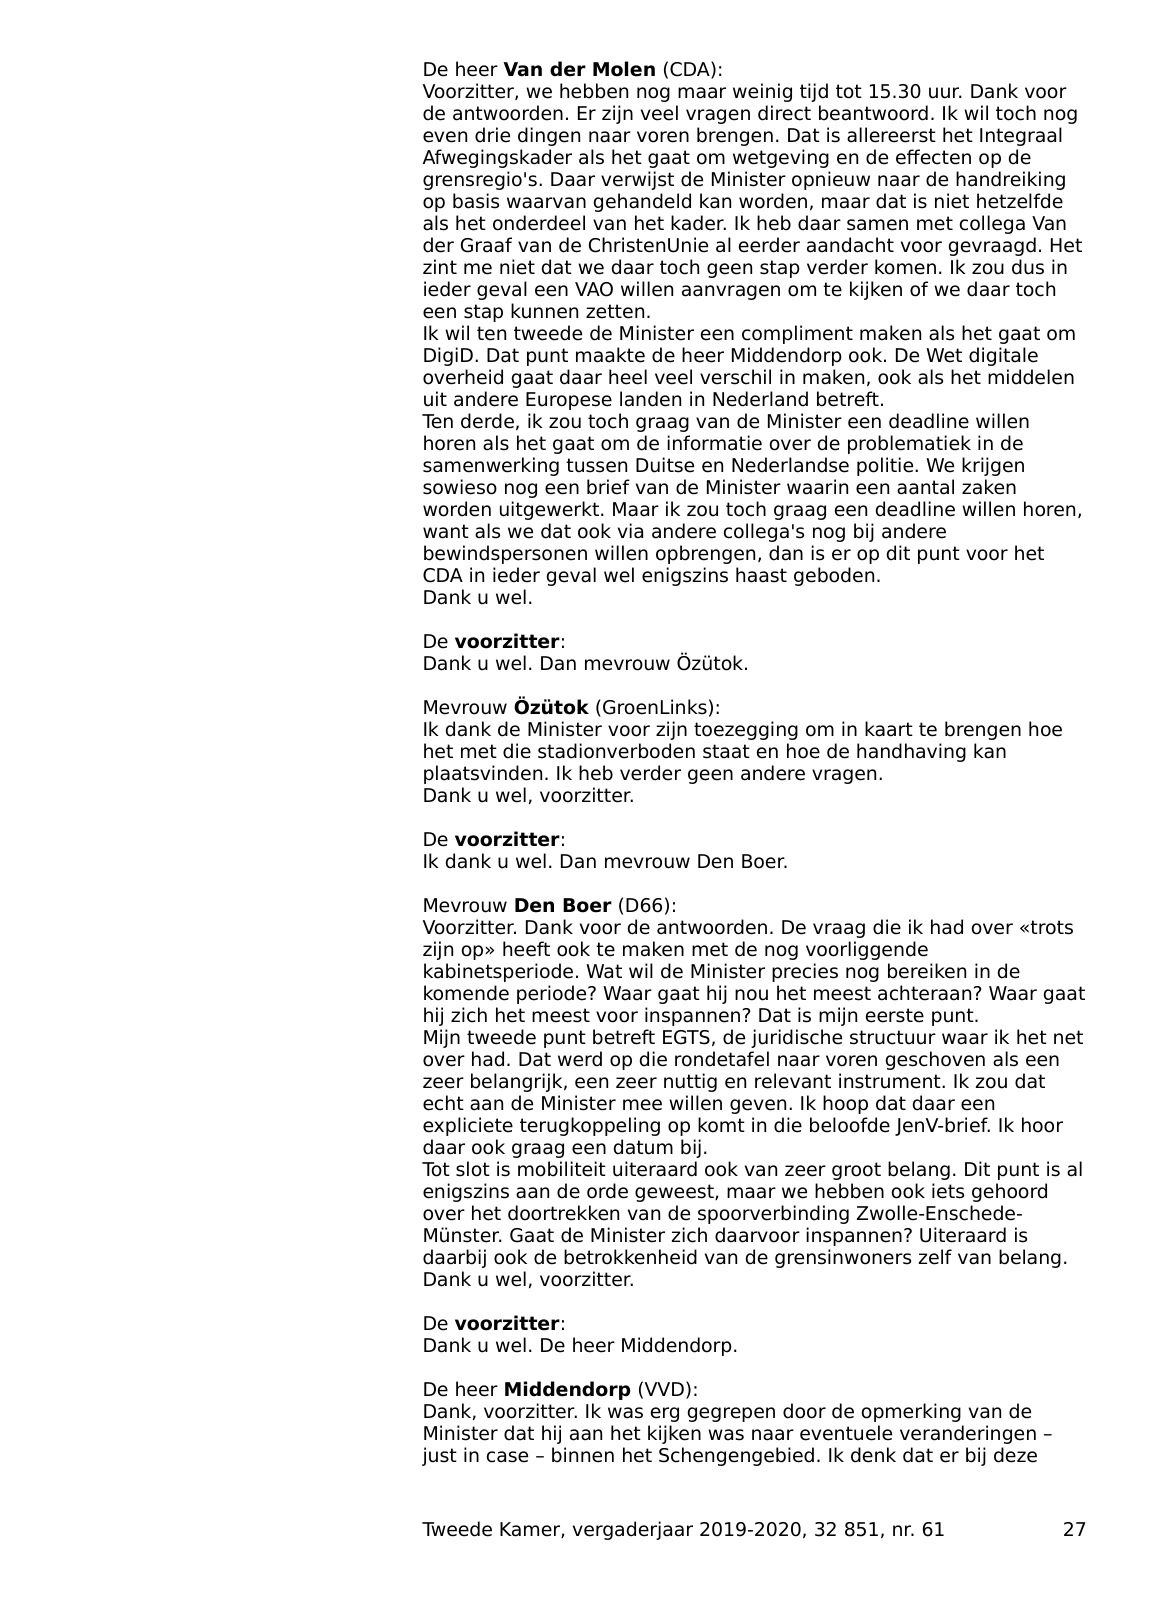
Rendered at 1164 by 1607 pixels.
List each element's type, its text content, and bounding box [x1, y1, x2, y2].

text Ik dank u wel. Dan mevrouw Den Boer. [422, 851, 1087, 873]
text Voorzitter, we hebben nog maar weinig tijd tot 15.30 uur. Dank voor de antwoorden. Er zijn veel vragen direct beantwoord. Ik wil toch nog even drie dingen naar voren brengen. Dat is allereerst het Integraal Afwegingskader als het gaat om wetgeving en de effecten op de grensregio's. Daar verwijst de Minister opnieuw naar de handreiking op basis waarvan gehandeld kan worden, maar dat is niet hetzelfde als het onderdeel van het kader. Ik heb daar samen met collega Van der Graaf van de ChristenUnie al eerder aandacht voor gevraagd. Het zint me niet dat we daar toch geen stap verder komen. Ik zou dus in ieder geval een VAO willen aanvragen om te kijken of we daar toch een stap kunnen zetten. [422, 81, 1087, 323]
text De voorzitter: [422, 631, 1087, 653]
text Mijn tweede punt betreft EGTS, de juridische structuur waar ik het net over had. Dat werd op die rondetafel naar voren geschoven als een zeer belangrijk, een zeer nuttig en relevant instrument. Ik zou dat echt aan de Minister mee willen geven. Ik hoop dat daar een expliciete terugkoppeling op komt in die beloofde JenV-brief. Ik hoor daar ook graag een datum bij. [422, 1027, 1087, 1159]
text De heer Van der Molen (CDA): [422, 59, 1087, 81]
text Mevrouw Özütok (GroenLinks): [422, 697, 1087, 719]
text De voorzitter: [422, 1313, 1087, 1335]
text Dank u wel. Dan mevrouw Özütok. [422, 653, 1087, 675]
text Dank u wel. [422, 587, 1087, 608]
text Ten derde, ik zou toch graag van de Minister een deadline willen horen als het gaat om de informatie over de problematiek in de samenwerking tussen Duitse en Nederlandse politie. We krijgen sowieso nog een brief van de Minister waarin een aantal zaken worden uitgewerkt. Maar ik zou toch graag een deadline willen horen, want als we dat ook via andere collega's nog bij andere bewindspersonen willen opbrengen, dan is er op dit punt voor het CDA in ieder geval wel enigszins haast geboden. [422, 411, 1087, 587]
text De heer Middendorp (VVD): [422, 1379, 1087, 1401]
text Ik dank de Minister voor zijn toezegging om in kaart te brengen hoe het met die stadionverboden staat en hoe de handhaving kan plaatsvinden. Ik heb verder geen andere vragen. [422, 719, 1087, 785]
text Tot slot is mobiliteit uiteraard ook van zeer groot belang. Dit punt is al enigszins aan de orde geweest, maar we hebben ook iets gehoord over het doortrekken van de spoorverbinding Zwolle-Enschede-Münster. Gaat de Minister zich daarvoor inspannen? Uiteraard is daarbij ook de betrokkenheid van de grensinwoners zelf van belang. [422, 1159, 1087, 1269]
text Mevrouw Den Boer (D66): [422, 895, 1087, 917]
text Voorzitter. Dank voor de antwoorden. De vraag die ik had over «trots zijn op» heeft ook te maken met de nog voorliggende kabinetsperiode. Wat wil de Minister precies nog bereiken in de komende periode? Waar gaat hij nou het meest achteraan? Waar gaat hij zich het meest voor inspannen? Dat is mijn eerste punt. [422, 917, 1087, 1027]
text De voorzitter: [422, 829, 1087, 851]
text Dank u wel. De heer Middendorp. [422, 1335, 1087, 1357]
text Dank u wel, voorzitter. [422, 1269, 1087, 1291]
text Dank, voorzitter. Ik was erg gegrepen door de opmerking van de Minister dat hij aan het kijken was naar eventuele veranderingen – just in case – binnen het Schengengebied. Ik denk dat er bij deze [422, 1401, 1087, 1467]
text Ik wil ten tweede de Minister een compliment maken als het gaat om DigiD. Dat punt maakte de heer Middendorp ook. De Wet digitale overheid gaat daar heel veel verschil in maken, ook als het middelen uit andere Europese landen in Nederland betreft. [422, 323, 1087, 411]
text Dank u wel, voorzitter. [422, 785, 1087, 807]
